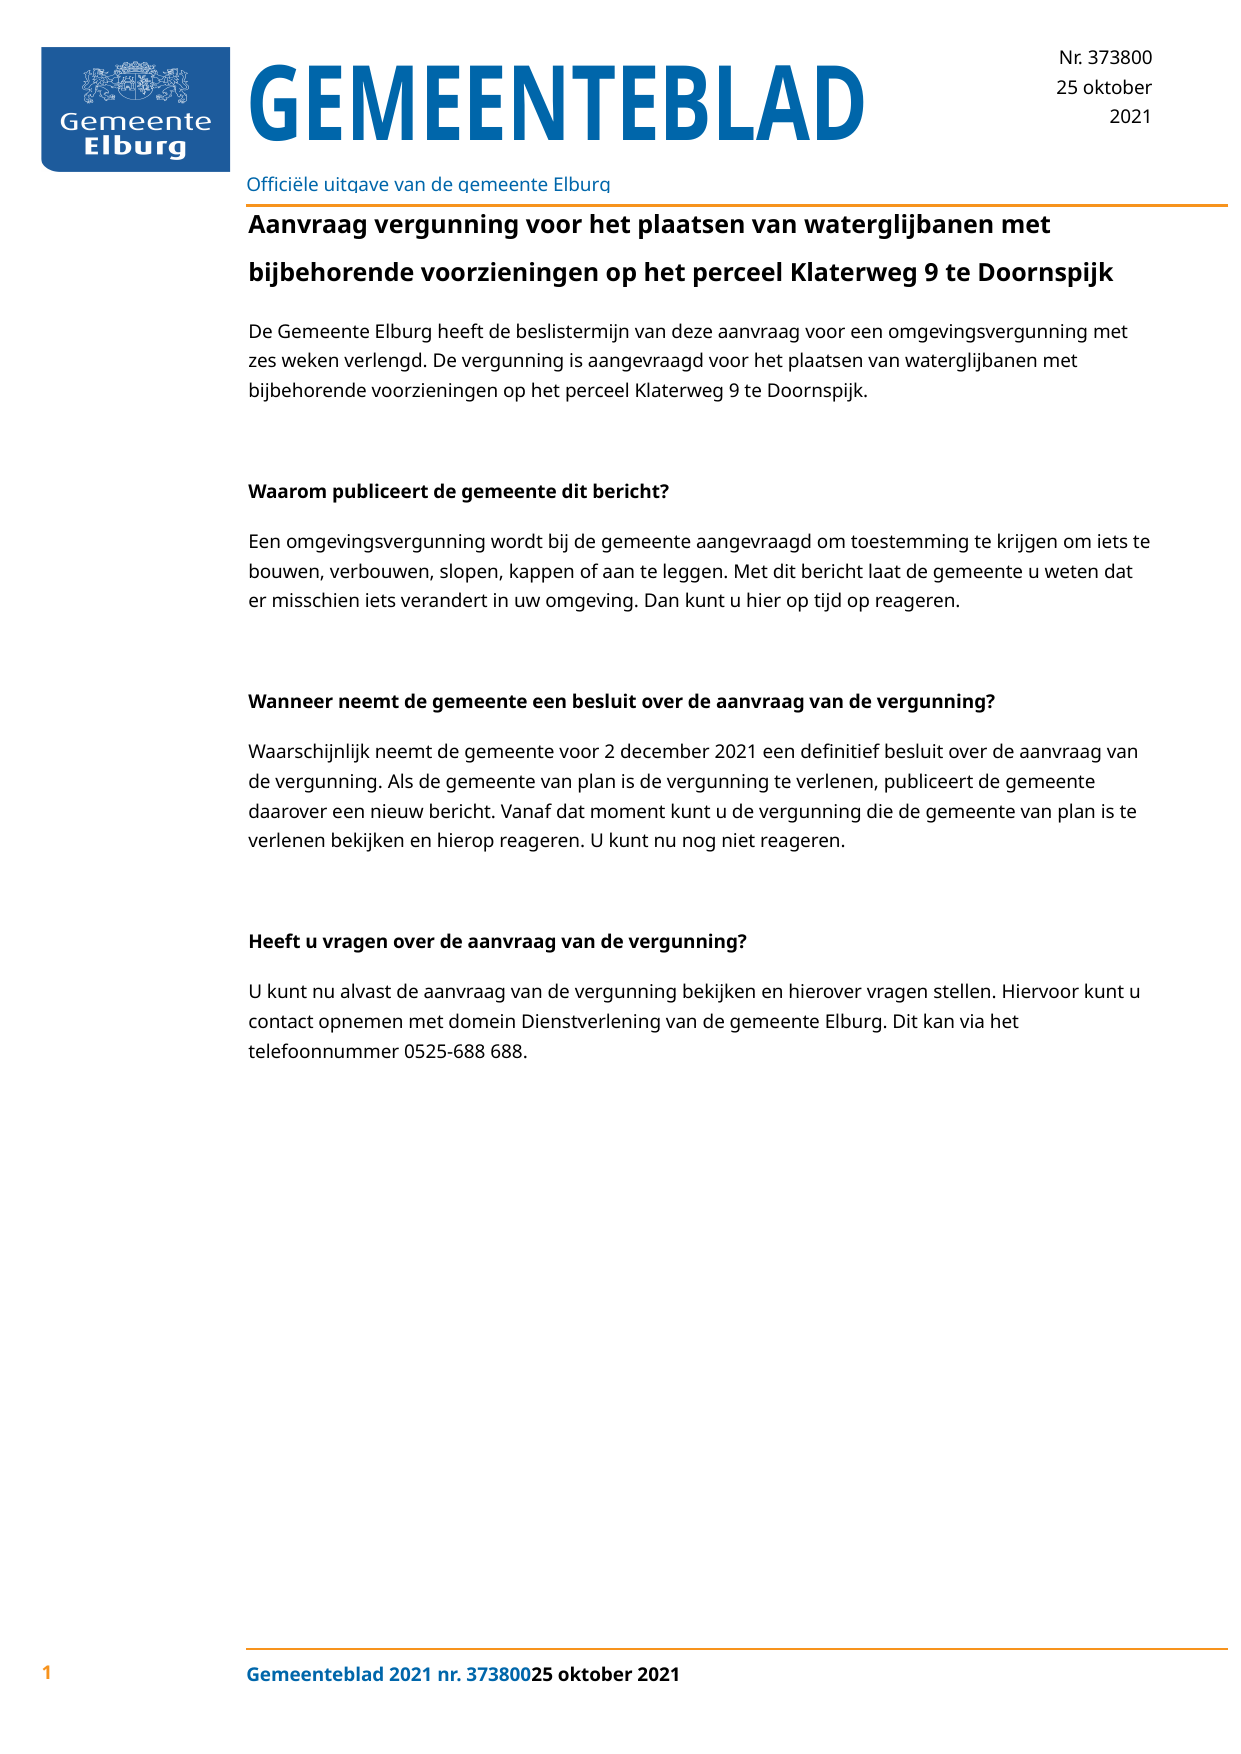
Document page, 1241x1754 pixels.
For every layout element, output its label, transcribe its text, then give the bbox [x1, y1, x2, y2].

picture [41, 47, 231, 172]
text Waarschijnlijk neemt de gemeente voor 2 december 2021 een definitief besluit over de aanvraag van de vergunning. Als de gemeente van plan is de vergunning te verlenen, publiceert de gemeente daarover een nieuw bericht. Vanaf dat moment kunt u de vergunning die de gemeente van plan is te verlenen bekijken en hierop reageren. U kunt nu nog niet reageren. [248, 739, 1152, 853]
text Waarom publiceert de gemeente dit bericht? [248, 478, 1152, 504]
text Wanneer neemt de gemeente een besluit over de aanvraag van de vergunning? [248, 688, 1152, 714]
text Een omgevingsvergunning wordt bij de gemeente aangevraagd om toestemming te krijgen om iets te bouwen, verbouwen, slopen, kappen of aan te leggen. Met dit bericht laat de gemeente u weten dat er misschien iets verandert in uw omgeving. Dan kunt u hier op tijd op reageren. [248, 528, 1152, 613]
text De Gemeente Elburg heeft de beslistermijn van deze aanvraag voor een omgevingsvergunning met zes weken verlengd. De vergunning is aangevraagd voor het plaatsen van waterglijbanen met bijbehorende voorzieningen op het perceel Klaterweg 9 te Doornspijk. [248, 318, 1152, 403]
text Heeft u vragen over de aanvraag van de vergunning? [248, 928, 1152, 954]
text Aanvraag vergunning voor het plaatsen van waterglijbanen met bijbehorende voorzieningen op het perceel Klaterweg 9 te Doornspijk [248, 207, 1152, 288]
text U kunt nu alvast de aanvraag van de vergunning bekijken en hierover vragen stellen. Hiervoor kunt u contact opnemen met domein Dienstverlening van de gemeente Elburg. Dit kan via het telefoonnummer 0525-688 688. [248, 979, 1152, 1064]
